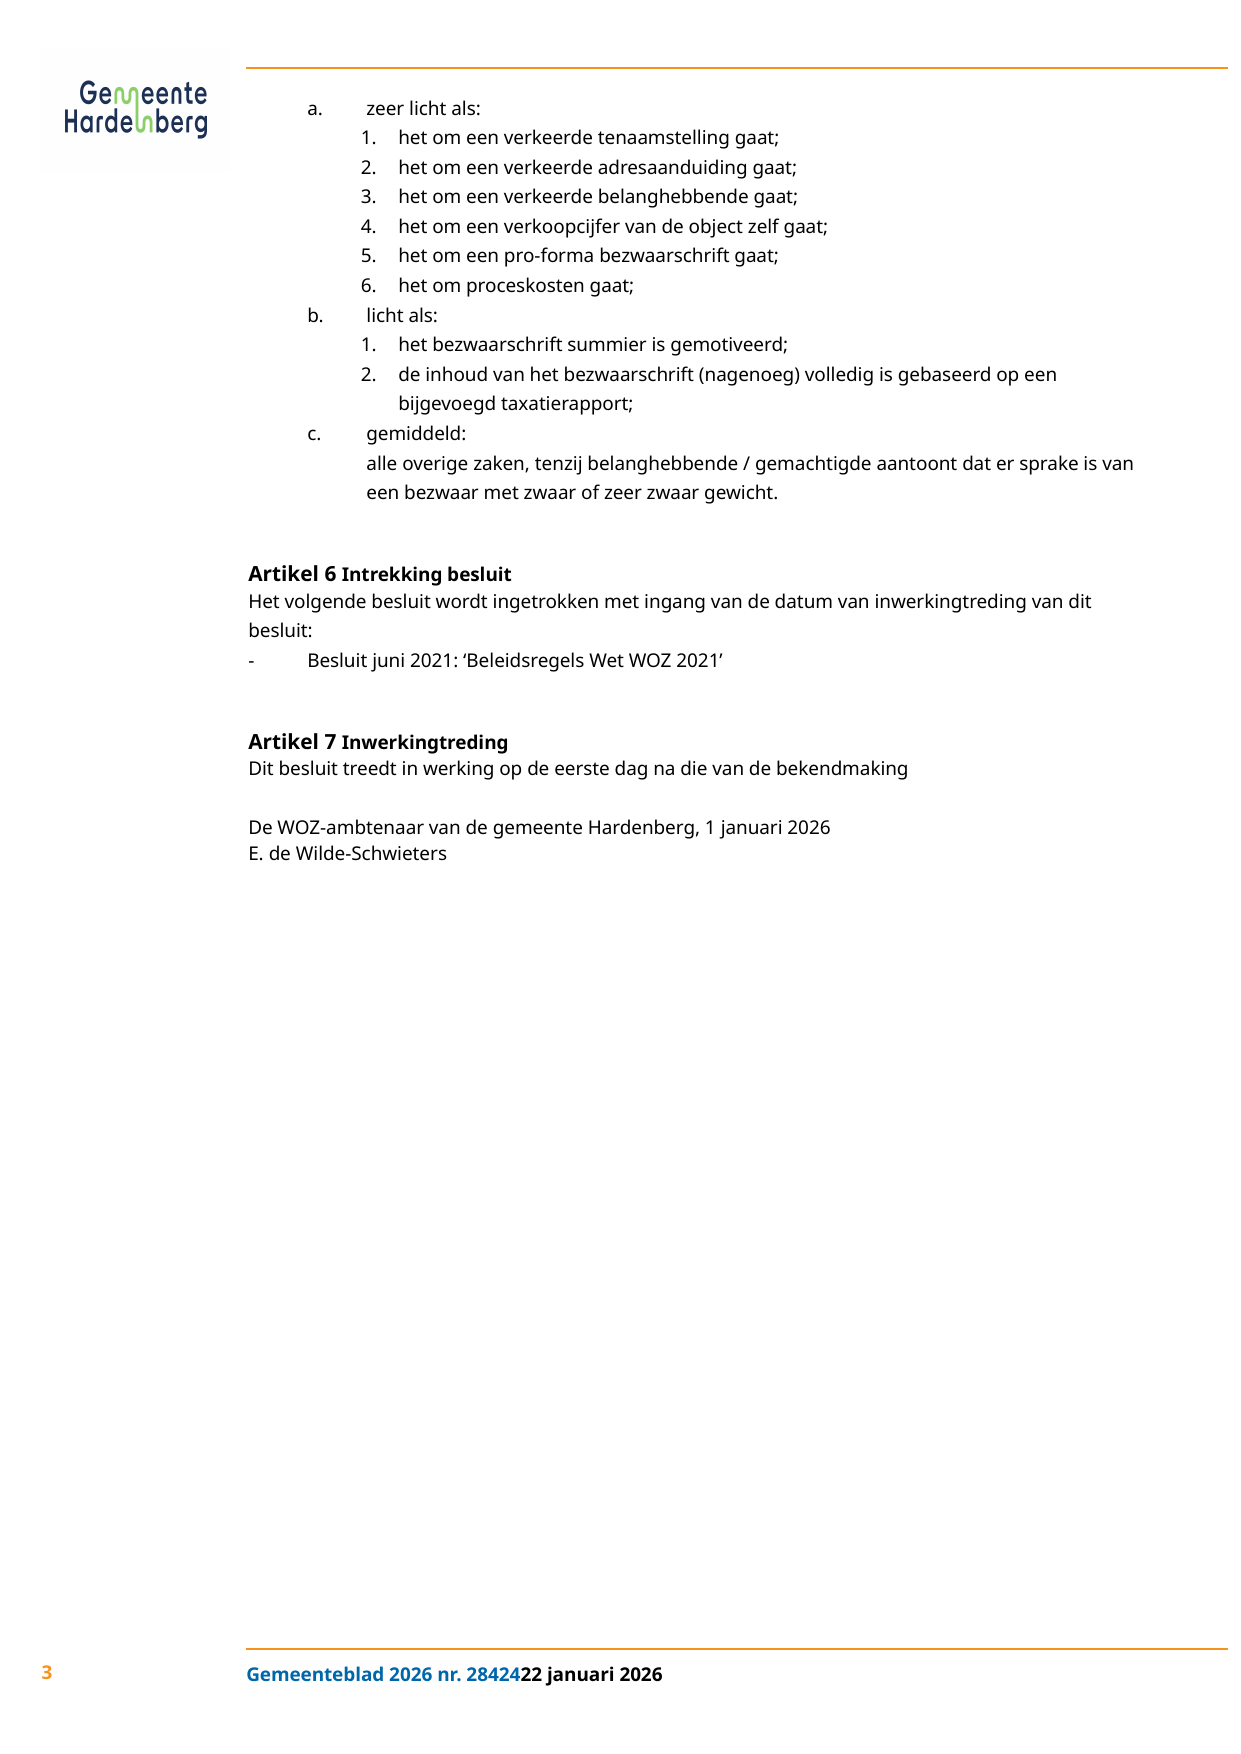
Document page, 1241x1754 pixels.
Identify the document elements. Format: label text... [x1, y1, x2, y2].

list de inhoud van het bezwaarschrift (nagenoeg) volledig is gebaseerd op een bijgevoegd taxatierapport; [361, 361, 1152, 416]
text E. de Wilde-Schwieters [248, 840, 1152, 866]
list het om een verkeerde belanghebbende gaat; [361, 183, 1152, 209]
picture [41, 47, 231, 172]
list alle overige zaken, tenzij belanghebbende / gemachtigde aantoont dat er sprake is van een bezwaar met zwaar of zeer zwaar gewicht. [307, 450, 1152, 505]
text Artikel 7 Inwerkingtreding [248, 727, 1152, 755]
list Besluit juni 2021: ‘Beleidsregels Wet WOZ 2021’ [248, 647, 1152, 673]
text De WOZ-ambtenaar van de gemeente Hardenberg, 1 januari 2026 [248, 814, 1152, 840]
list zeer licht als: [307, 95, 1152, 121]
list het om een verkeerde adresaanduiding gaat; [361, 154, 1152, 180]
list het om proceskosten gaat; [361, 272, 1152, 298]
list het om een pro-forma bezwaarschrift gaat; [361, 243, 1152, 268]
list het om een verkoopcijfer van de object zelf gaat; [361, 213, 1152, 239]
list gemiddeld: [307, 420, 1152, 446]
list het om een verkeerde tenaamstelling gaat; [361, 124, 1152, 150]
list licht als: [307, 302, 1152, 328]
text Artikel 6 Intrekking besluit [248, 559, 1152, 588]
text Het volgende besluit wordt ingetrokken met ingang van de datum van inwerkingtreding van dit besluit: [248, 588, 1152, 643]
list het bezwaarschrift summier is gemotiveerd; [361, 331, 1152, 357]
text Dit besluit treedt in werking op de eerste dag na die van de bekendmaking [248, 755, 1152, 781]
